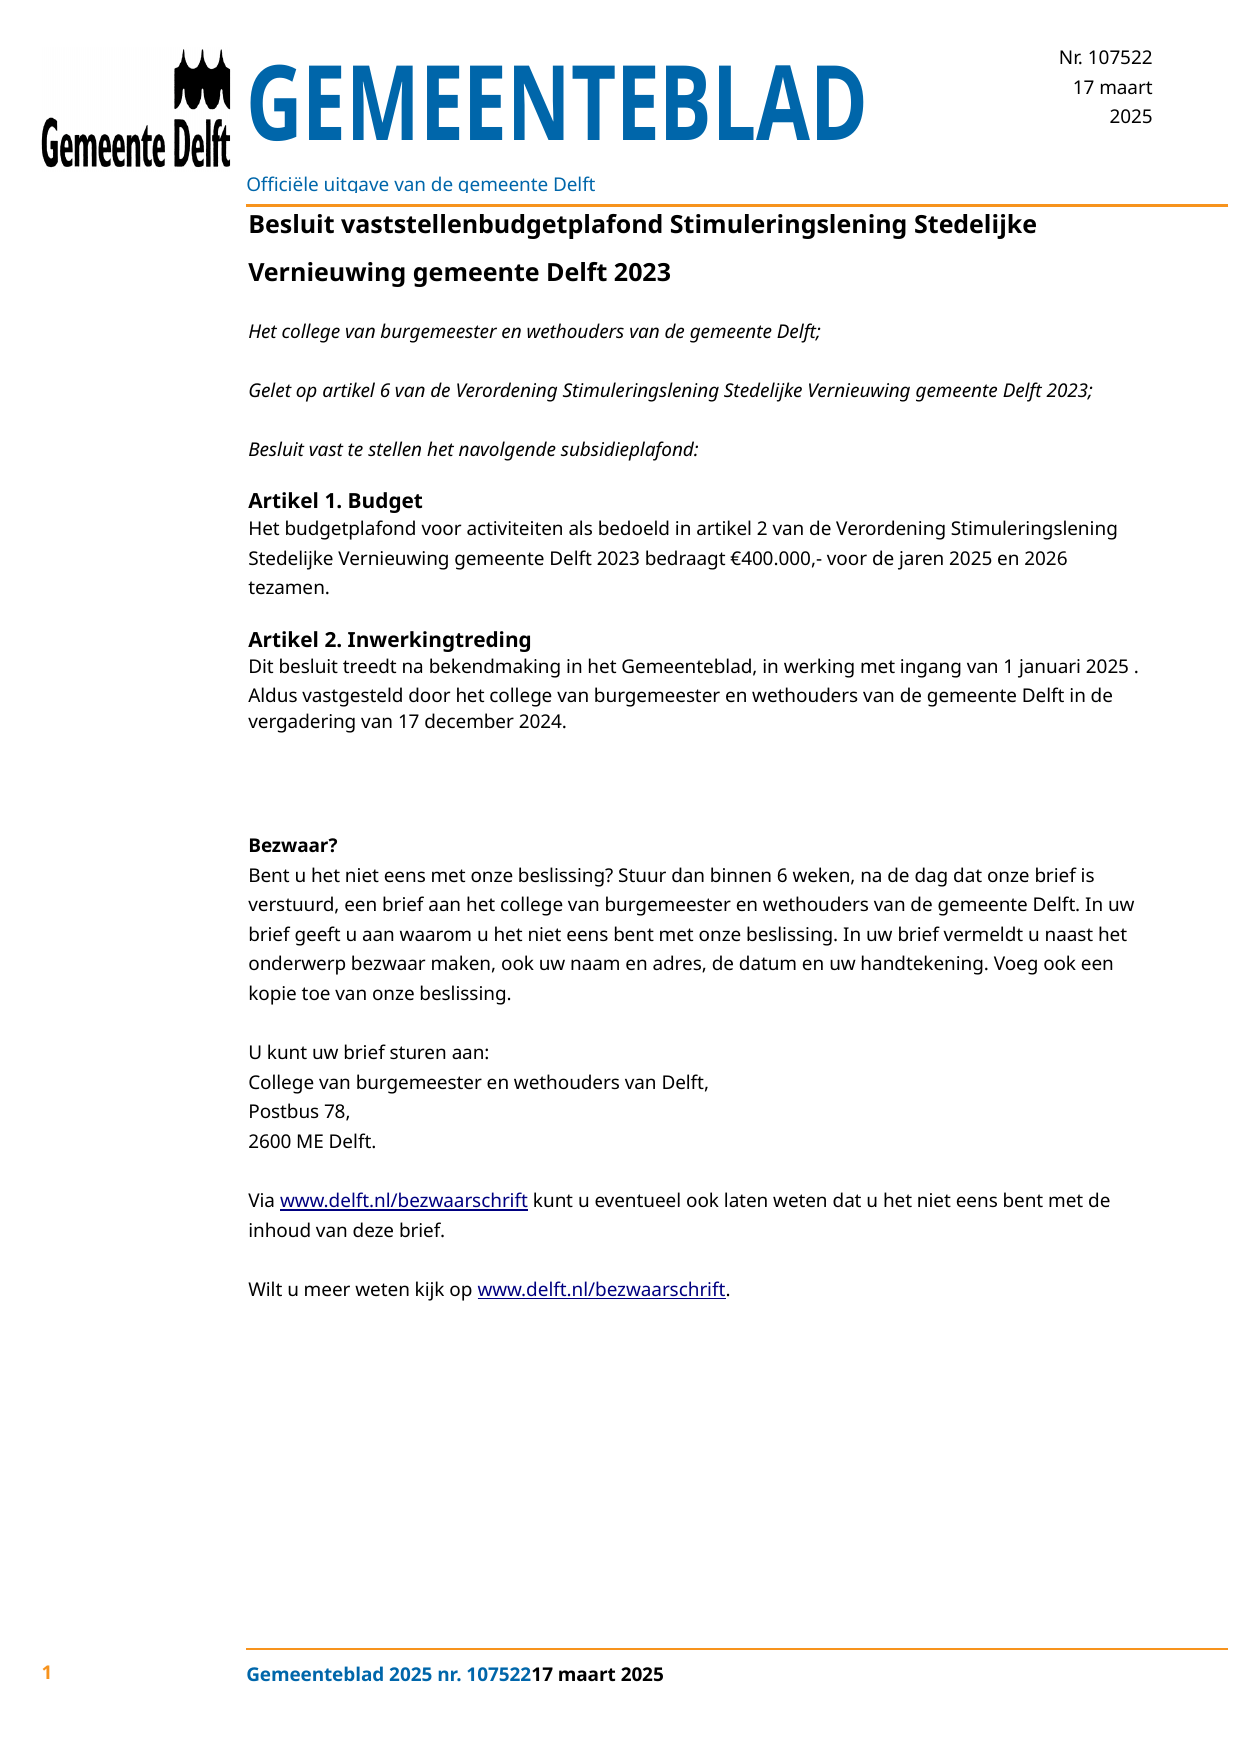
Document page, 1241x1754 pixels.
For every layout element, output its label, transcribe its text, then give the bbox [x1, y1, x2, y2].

text Bent u het niet eens met onze beslissing? Stuur dan binnen 6 weken, na de dag dat onze brief is verstuurd, een brief aan het college van burgemeester en wethouders van de gemeente Delft. In uw brief geeft u aan waarom u het niet eens bent met onze beslissing. In uw brief vermeldt u naast het onderwerp bezwaar maken, ook uw naam en adres, de datum en uw handtekening. Voeg ook een kopie toe van onze beslissing. [248, 862, 1152, 1006]
text Besluit vast te stellen het navolgende subsidieplafond: [248, 436, 1152, 462]
text Artikel 1. Budget [248, 487, 1152, 515]
text Dit besluit treedt na bekendmaking in het Gemeenteblad, in werking met ingang van 1 januari 2025 . [248, 653, 1152, 679]
text U kunt uw brief sturen aan: [248, 1039, 1152, 1065]
text Artikel 2. Inwerkingtreding [248, 625, 1152, 653]
text Het college van burgemeester en wethouders van de gemeente Delft; [248, 318, 1152, 344]
text Postbus 78, [248, 1098, 1152, 1124]
text Wilt u meer weten kijk op www.delft.nl/bezwaarschrift. [248, 1276, 1152, 1302]
text Bezwaar? [248, 832, 1152, 858]
text Het budgetplafond voor activiteiten als bedoeld in artikel 2 van de Verordening Stimuleringslening Stedelijke Vernieuwing gemeente Delft 2023 bedraagt €400.000,- voor de jaren 2025 en 2026 tezamen. [248, 515, 1152, 600]
text Besluit vaststellenbudgetplafond Stimuleringslening Stedelijke Vernieuwing gemeente Delft 2023 [248, 207, 1152, 288]
text Aldus vastgesteld door het college van burgemeester en wethouders van de gemeente Delft in de vergadering van 17 december 2024. [248, 683, 1152, 734]
text College van burgemeester en wethouders van Delft, [248, 1069, 1152, 1094]
text Gelet op artikel 6 van de Verordening Stimuleringslening Stedelijke Vernieuwing gemeente Delft 2023; [248, 377, 1152, 403]
text 2600 ME Delft. [248, 1128, 1152, 1154]
text Via www.delft.nl/bezwaarschrift kunt u eventueel ook laten weten dat u het niet eens bent met de inhoud van deze brief. [248, 1187, 1152, 1242]
picture [41, 47, 231, 172]
